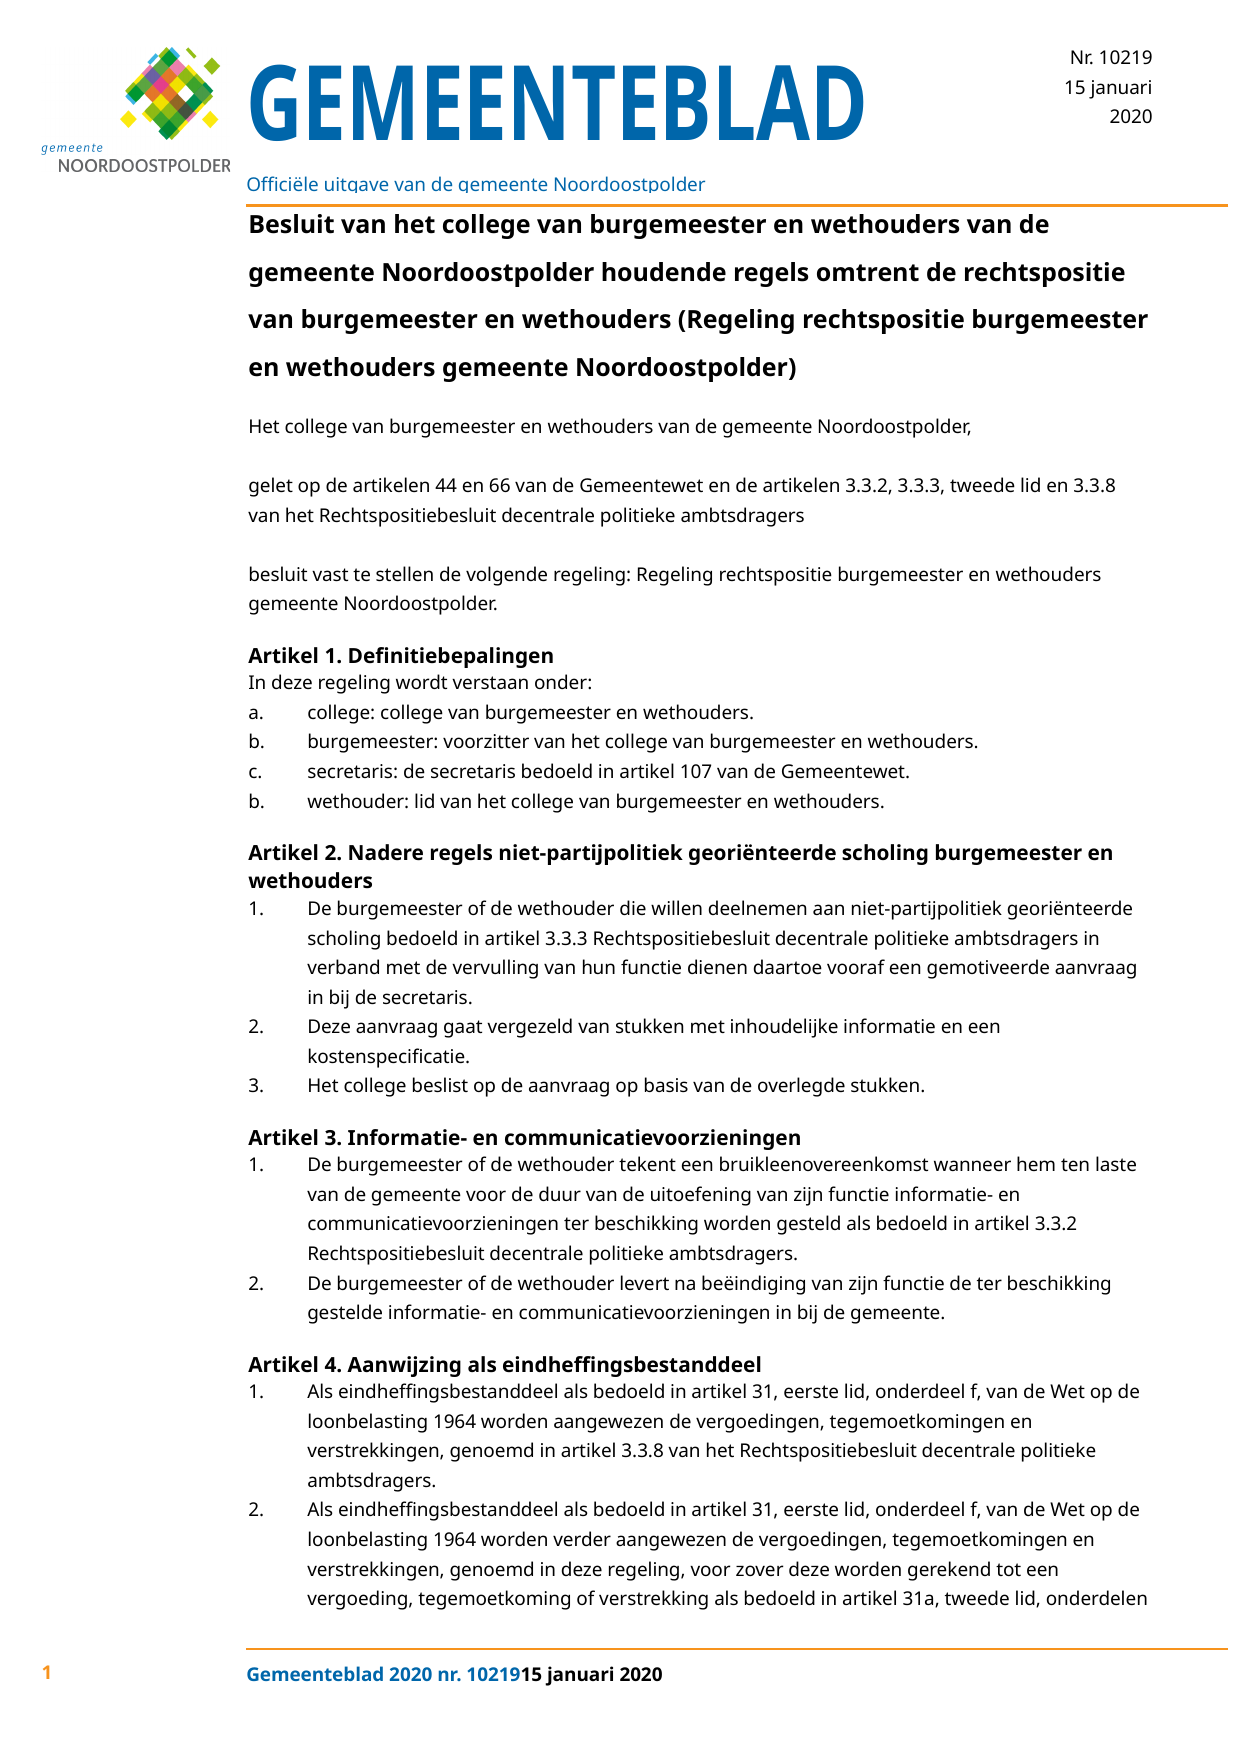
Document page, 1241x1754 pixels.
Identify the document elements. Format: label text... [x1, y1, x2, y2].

text In deze regeling wordt verstaan onder: [248, 669, 1152, 695]
list burgemeester: voorzitter van het college van burgemeester en wethouders. [248, 729, 1152, 754]
text besluit vast te stellen de volgende regeling: Regeling rechtspositie burgemeester en wethouders gemeente Noordoostpolder. [248, 561, 1152, 616]
text Artikel 4. Aanwijzing als eindheffingsbestanddeel [248, 1350, 1152, 1378]
list wethouder: lid van het college van burgemeester en wethouders. [248, 788, 1152, 813]
list Als eindheffingsbestanddeel als bedoeld in artikel 31, eerste lid, onderdeel f, van de Wet op de loonbelasting 1964 worden aangewezen de vergoedingen, tegemoetkomingen en verstrekkingen, genoemd in artikel 3.3.8 van het Rechtspositiebesluit decentrale politieke ambtsdragers. [248, 1378, 1152, 1493]
list Het college beslist op de aanvraag op basis van de overlegde stukken. [248, 1073, 1152, 1098]
list Deze aanvraag gaat vergezeld van stukken met inhoudelijke informatie en een kostenspecificatie. [248, 1013, 1152, 1069]
text Het college van burgemeester en wethouders van de gemeente Noordoostpolder, [248, 413, 1152, 439]
list Als eindheffingsbestanddeel als bedoeld in artikel 31, eerste lid, onderdeel f, van de Wet op de loonbelasting 1964 worden verder aangewezen de vergoedingen, tegemoetkomingen en verstrekkingen, genoemd in deze regeling, voor zover deze worden gerekend tot een vergoeding, tegemoetkoming of verstrekking als bedoeld in artikel 31a, tweede lid, onderdelen [248, 1497, 1152, 1611]
text Artikel 1. Definitiebepalingen [248, 641, 1152, 669]
text gelet op de artikelen 44 en 66 van de Gemeentewet en de artikelen 3.3.2, 3.3.3, tweede lid en 3.3.8 van het Rechtspositiebesluit decentrale politieke ambtsdragers [248, 472, 1152, 528]
list De burgemeester of de wethouder levert na beëindiging van zijn functie de ter beschikking gestelde informatie- en communicatievoorzieningen in bij de gemeente. [248, 1270, 1152, 1325]
text Besluit van het college van burgemeester en wethouders van de gemeente Noordoostpolder houdende regels omtrent de rechtspositie van burgemeester en wethouders (Regeling rechtspositie burgemeester en wethouders gemeente Noordoostpolder) [248, 207, 1152, 384]
list De burgemeester of de wethouder tekent een bruikleenovereenkomst wanneer hem ten laste van de gemeente voor de duur van de uitoefening van zijn functie informatie- en communicatievoorzieningen ter beschikking worden gesteld als bedoeld in artikel 3.3.2 Rechtspositiebesluit decentrale politieke ambtsdragers. [248, 1151, 1152, 1266]
text Artikel 3. Informatie- en communicatievoorzieningen [248, 1123, 1152, 1151]
list secretaris: de secretaris bedoeld in artikel 107 van de Gemeentewet. [248, 758, 1152, 784]
list De burgemeester of de wethouder die willen deelnemen aan niet-partijpolitiek georiënteerde scholing bedoeld in artikel 3.3.3 Rechtspositiebesluit decentrale politieke ambtsdragers in verband met de vervulling van hun functie dienen daartoe vooraf een gemotiveerde aanvraag in bij de secretaris. [248, 895, 1152, 1009]
picture [41, 47, 231, 172]
list college: college van burgemeester en wethouders. [248, 699, 1152, 725]
text Artikel 2. Nadere regels niet-partijpolitiek georiënteerde scholing burgemeester en wethouders [248, 838, 1152, 895]
